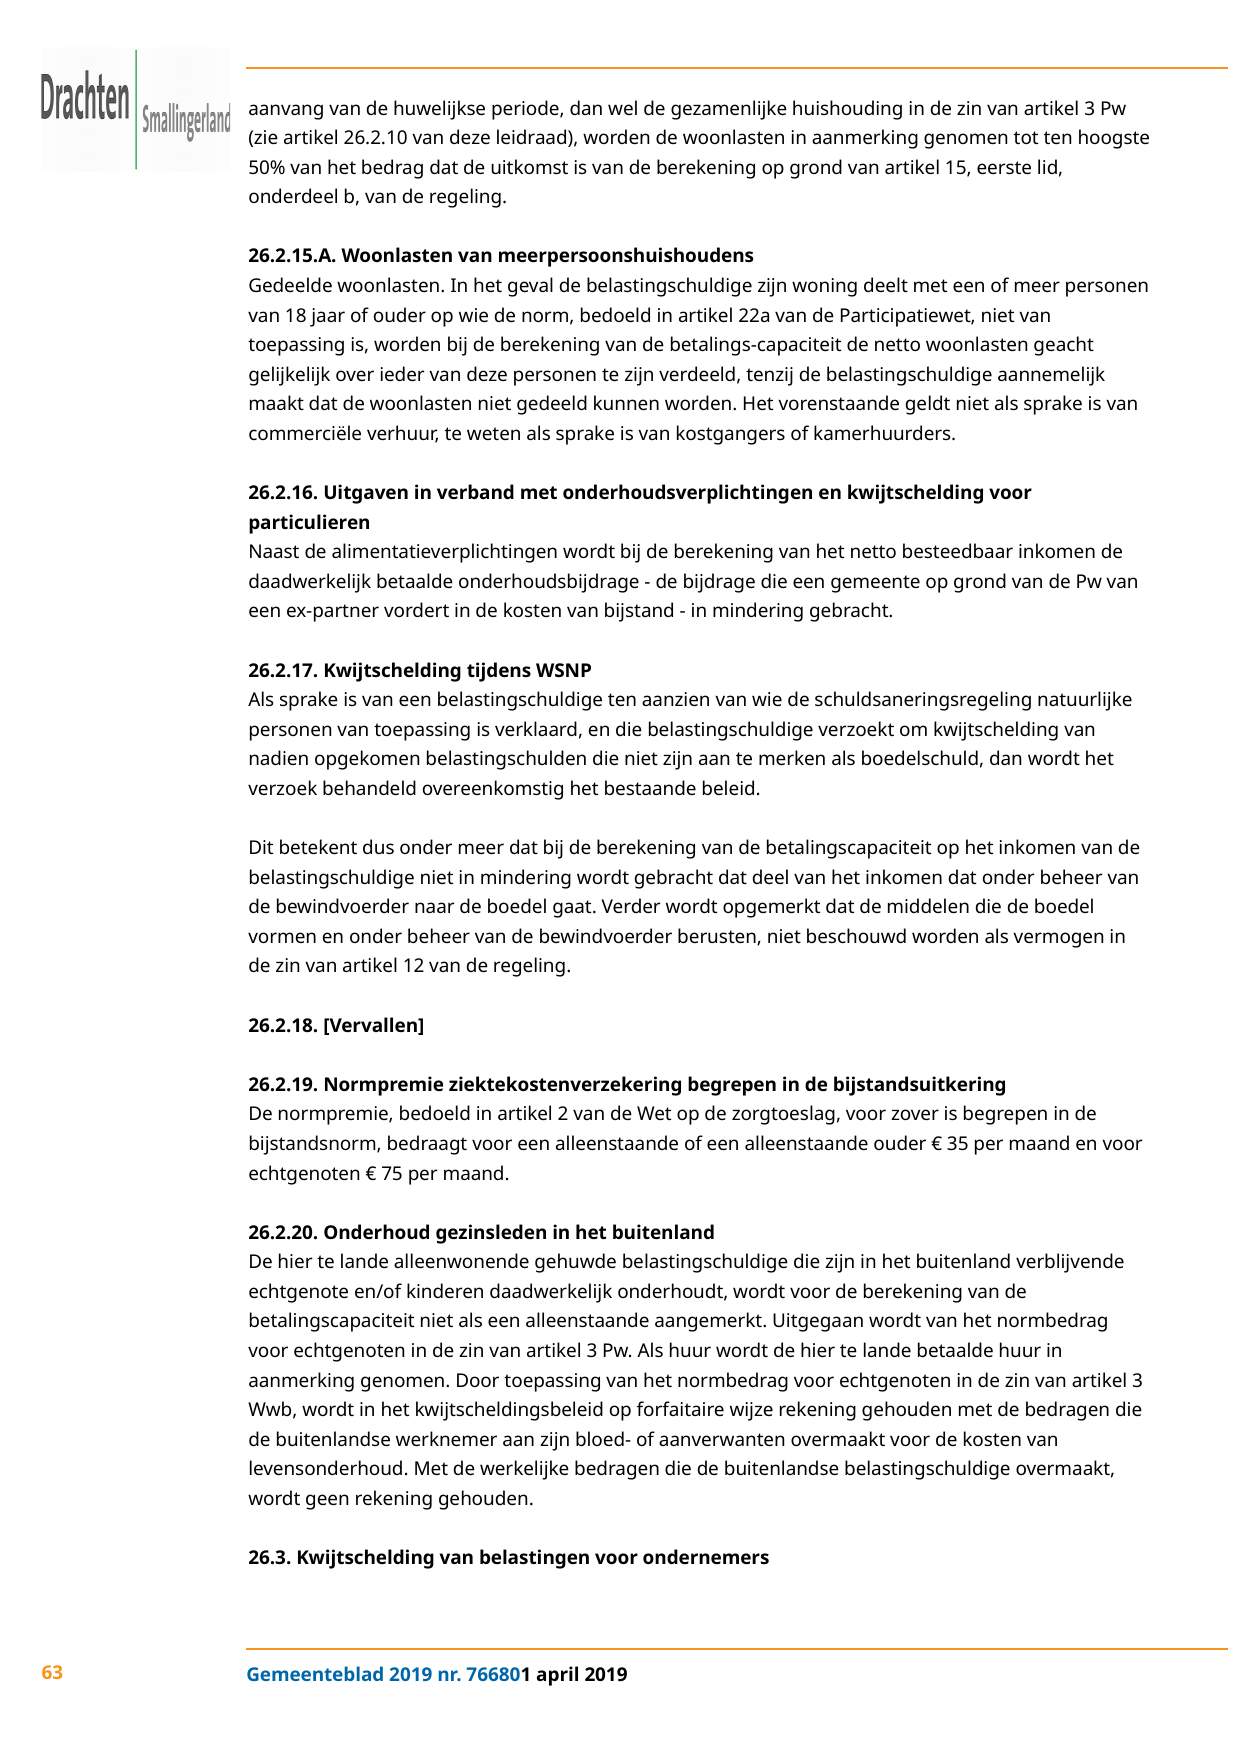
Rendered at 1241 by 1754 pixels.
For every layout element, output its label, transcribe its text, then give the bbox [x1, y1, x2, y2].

text 26.2.20. Onderhoud gezinsleden in het buitenland [248, 1219, 1152, 1245]
text Als sprake is van een belastingschuldige ten aanzien van wie de schuldsaneringsregeling natuurlijke personen van toepassing is verklaard, en die belastingschuldige verzoekt om kwijtschelding van nadien opgekomen belastingschulden die niet zijn aan te merken als boedelschuld, dan wordt het verzoek behandeld overeenkomstig het bestaande beleid. [248, 686, 1152, 801]
text Naast de alimentatieverplichtingen wordt bij de berekening van het netto besteedbaar inkomen de daadwerkelijk betaalde onderhoudsbijdrage - de bijdrage die een gemeente op grond van de Pw van een ex-partner vordert in de kosten van bijstand - in mindering gebracht. [248, 538, 1152, 623]
text 26.2.16. Uitgaven in verband met onderhoudsverplichtingen en kwijtschelding voor particulieren [248, 479, 1152, 535]
text 26.2.18. [Vervallen] [248, 1012, 1152, 1038]
text 26.2.19. Normpremie ziektekostenverzekering begrepen in de bijstandsuitkering [248, 1071, 1152, 1097]
text 26.3. Kwijtschelding van belastingen voor ondernemers [248, 1544, 1152, 1570]
text Gedeelde woonlasten. In het geval de belastingschuldige zijn woning deelt met een of meer personen van 18 jaar of ouder op wie de norm, bedoeld in artikel 22a van de Participatiewet, niet van toepassing is, worden bij de berekening van de betalings-capaciteit de netto woonlasten geacht gelijkelijk over ieder van deze personen te zijn verdeeld, tenzij de belastingschuldige aannemelijk maakt dat de woonlasten niet gedeeld kunnen worden. Het vorenstaande geldt niet als sprake is van commerciële verhuur, te weten als sprake is van kostgangers of kamerhuurders. [248, 272, 1152, 446]
text Dit betekent dus onder meer dat bij de berekening van de betalingscapaciteit op het inkomen van de belastingschuldige niet in mindering wordt gebracht dat deel van het inkomen dat onder beheer van de bewindvoerder naar de boedel gaat. Verder wordt opgemerkt dat de middelen die de boedel vormen en onder beheer van de bewindvoerder berusten, niet beschouwd worden als vermogen in de zin van artikel 12 van de regeling. [248, 834, 1152, 978]
text aanvang van de huwelijkse periode, dan wel de gezamenlijke huishouding in de zin van artikel 3 Pw (zie artikel 26.2.10 van deze leidraad), worden de woonlasten in aanmerking genomen tot ten hoogste 50% van het bedrag dat de uitkomst is van de berekening op grond van artikel 15, eerste lid, onderdeel b, van de regeling. [248, 95, 1152, 209]
text 26.2.17. Kwijtschelding tijdens WSNP [248, 657, 1152, 683]
text De hier te lande alleenwonende gehuwde belastingschuldige die zijn in het buitenland verblijvende echtgenote en/of kinderen daadwerkelijk onderhoudt, wordt voor de berekening van de betalingscapaciteit niet als een alleenstaande aangemerkt. Uitgegaan wordt van het normbedrag voor echtgenoten in de zin van artikel 3 Pw. Als huur wordt de hier te lande betaalde huur in aanmerking genomen. Door toepassing van het normbedrag voor echtgenoten in de zin van artikel 3 Wwb, wordt in het kwijtscheldingsbeleid op forfaitaire wijze rekening gehouden met de bedragen die de buitenlandse werknemer aan zijn bloed- of aanverwanten overmaakt voor de kosten van levensonderhoud. Met de werkelijke bedragen die de buitenlandse belastingschuldige overmaakt, wordt geen rekening gehouden. [248, 1248, 1152, 1511]
picture [41, 47, 231, 172]
text De normpremie, bedoeld in artikel 2 van de Wet op de zorgtoeslag, voor zover is begrepen in de bijstandsnorm, bedraagt voor een alleenstaande of een alleenstaande ouder € 35 per maand en voor echtgenoten € 75 per maand. [248, 1101, 1152, 1186]
text 26.2.15.A. Woonlasten van meerpersoonshuishoudens [248, 243, 1152, 268]
